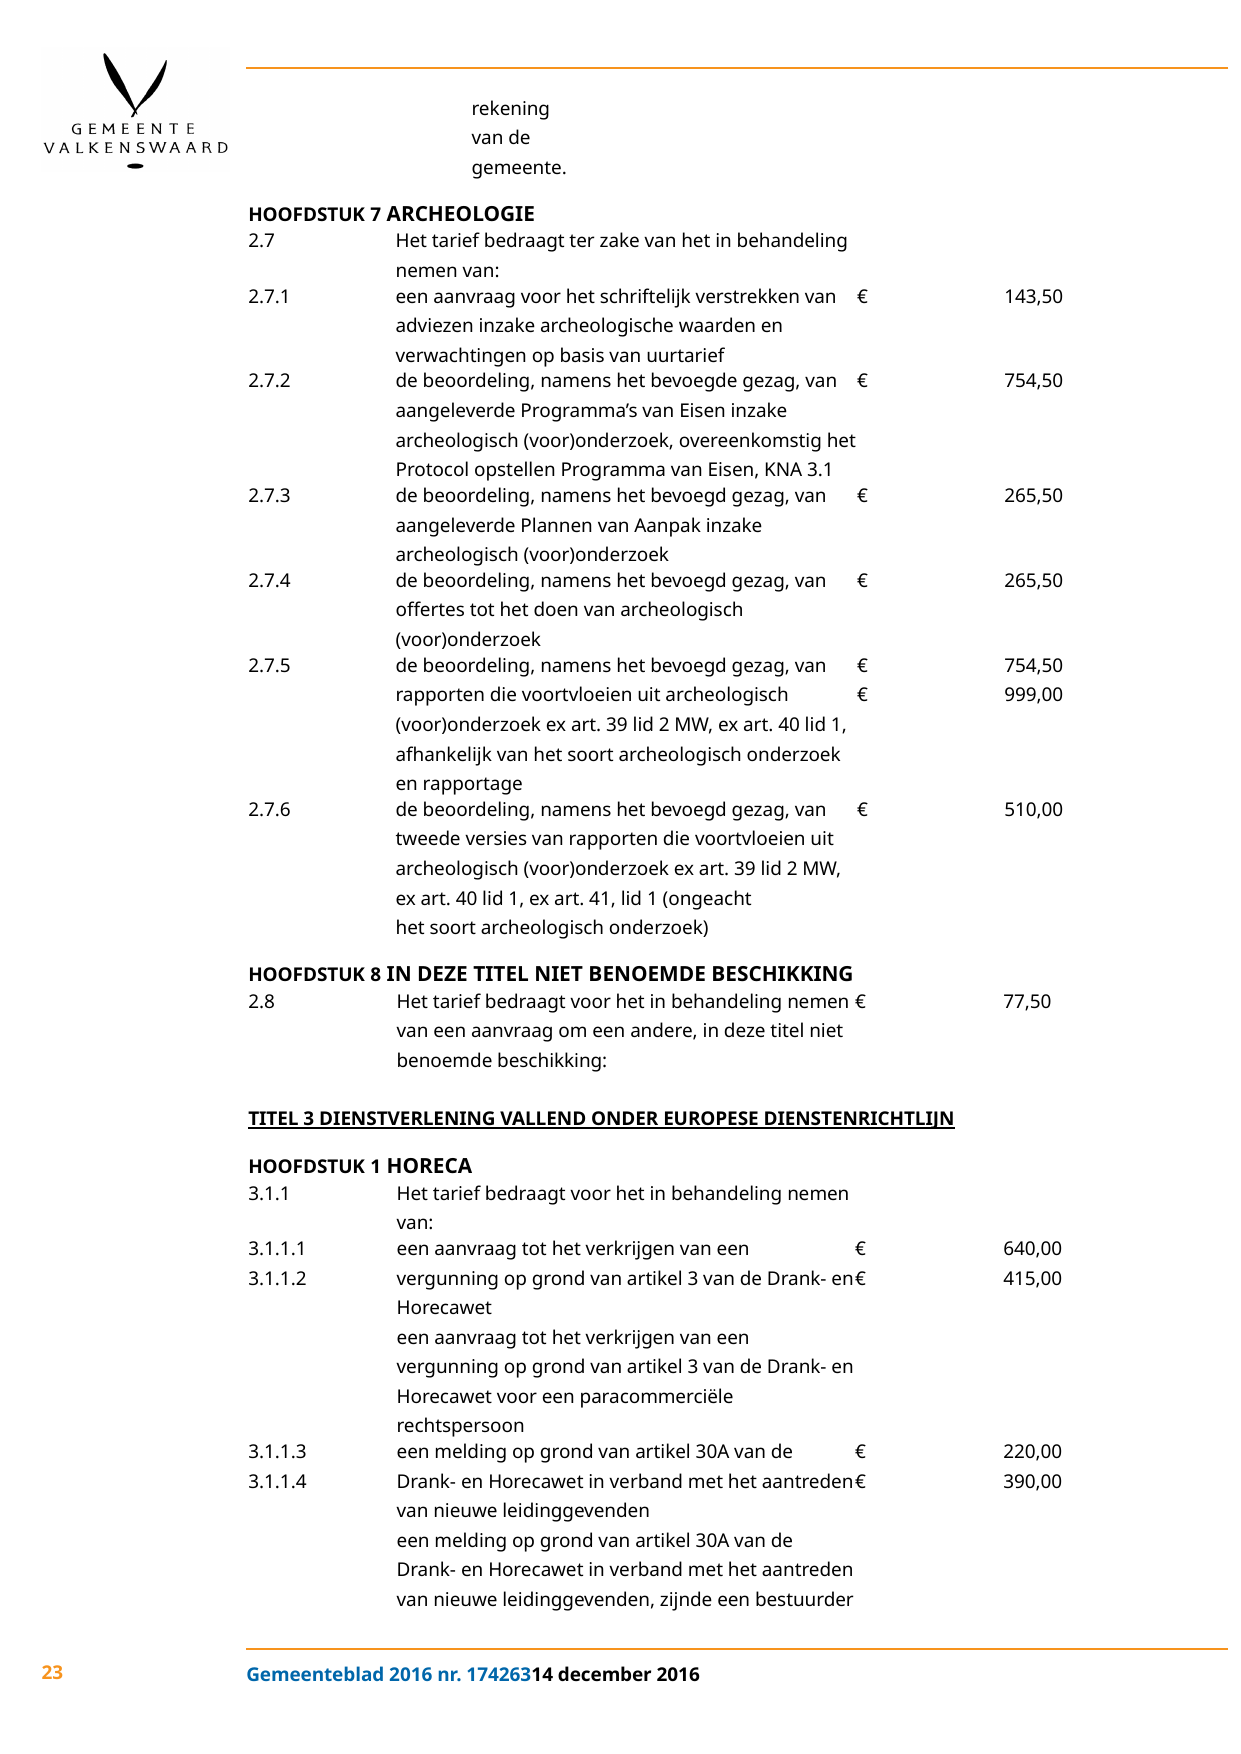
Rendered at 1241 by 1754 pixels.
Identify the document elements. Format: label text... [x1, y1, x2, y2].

table_cell een melding op grond van artikel 30A van de Drank- en Horecawet in verband met het aantreden van nieuwe leidinggevenden een melding op grond van artikel 30A van de Drank- en Horecawet in verband met het aantreden van nieuwe leidinggevenden, zijnde een bestuurder [396, 1438, 855, 1612]
table_header Het tarief bedraagt voor het in behandeling nemen van: [396, 1180, 855, 1235]
table_cell € [857, 368, 1004, 482]
table_cell rekening van de gemeente. [471, 95, 583, 180]
table_cell 220,00 390,00 [1003, 1438, 1152, 1612]
table_header [1004, 228, 1152, 283]
table_cell de beoordeling, namens het bevoegd gezag, van offertes tot het doen van archeologisch (voor)onderzoek [395, 567, 857, 652]
table_cell 754,50 [1004, 368, 1152, 482]
table_cell € € [857, 652, 1004, 796]
table_cell [583, 95, 928, 180]
table_cell 2.7.2 [248, 368, 395, 482]
table_cell € [857, 283, 1004, 368]
table_cell 754,50 999,00 [1004, 652, 1152, 796]
table_cell € € [855, 1235, 1003, 1438]
table_header 2.7 [248, 228, 395, 283]
table_cell € [857, 482, 1004, 567]
table_header € [855, 988, 1003, 1073]
text HOOFDSTUK 1 HORECA [248, 1151, 1152, 1180]
text HOOFDSTUK 7 ARCHEOLOGIE [248, 199, 1152, 227]
table_header [855, 1180, 1003, 1235]
table_header 2.8 [248, 988, 396, 1073]
table_cell een aanvraag tot het verkrijgen van een vergunning op grond van artikel 3 van de Drank- en Horecawet een aanvraag tot het verkrijgen van een vergunning op grond van artikel 3 van de Drank- en Horecawet voor een paracommerciële rechtspersoon [396, 1235, 855, 1438]
table_cell 2.7.6 [248, 796, 395, 940]
table_cell de beoordeling, namens het bevoegde gezag, van aangeleverde Programma’s van Eisen inzake archeologisch (voor)onderzoek, overeenkomstig het Protocol opstellen Programma van Eisen, KNA 3.1 [395, 368, 857, 482]
table_header 3.1.1 [248, 1180, 396, 1235]
picture [41, 47, 231, 172]
table_header [1003, 1180, 1152, 1235]
table_header 77,50 [1003, 988, 1152, 1073]
table_cell 265,50 [1004, 482, 1152, 567]
text HOOFDSTUK 8 IN DEZE TITEL NIET BENOEMDE BESCHIKKING [248, 959, 1152, 988]
table_cell € [857, 567, 1004, 652]
table_cell [928, 95, 1040, 180]
table_cell 3.1.1.3 3.1.1.4 [248, 1438, 396, 1612]
table_cell de beoordeling, namens het bevoegd gezag, van aangeleverde Plannen van Aanpak inzake archeologisch (voor)onderzoek [395, 482, 857, 567]
table_header Het tarief bedraagt ter zake van het in behandeling nemen van: [395, 228, 857, 283]
table_cell 2.7.5 [248, 652, 395, 796]
table_cell 143,50 [1004, 283, 1152, 368]
table_cell 3.1.1.1 3.1.1.2 [248, 1235, 396, 1438]
table_cell 510,00 [1004, 796, 1152, 940]
table_cell 640,00 415,00 [1003, 1235, 1152, 1438]
table_header Het tarief bedraagt voor het in behandeling nemen van een aanvraag om een andere, in deze titel niet benoemde beschikking: [396, 988, 855, 1073]
table_cell de beoordeling, namens het bevoegd gezag, van rapporten die voortvloeien uit archeologisch (voor)onderzoek ex art. 39 lid 2 MW, ex art. 40 lid 1, afhankelijk van het soort archeologisch onderzoek en rapportage [395, 652, 857, 796]
table_cell 2.7.1 [248, 283, 395, 368]
table_cell € € [855, 1438, 1003, 1612]
table_cell de beoordeling, namens het bevoegd gezag, van tweede versies van rapporten die voortvloeien uit archeologisch (voor)onderzoek ex art. 39 lid 2 MW, ex art. 40 lid 1, ex art. 41, lid 1 (ongeacht het soort archeologisch onderzoek) [395, 796, 857, 940]
table_cell 2.7.4 [248, 567, 395, 652]
table_cell [248, 95, 471, 180]
table_cell een aanvraag voor het schriftelijk verstrekken van adviezen inzake archeologische waarden en verwachtingen op basis van uurtarief [395, 283, 857, 368]
text TITEL 3 DIENSTVERLENING VALLEND ONDER EUROPESE DIENSTENRICHTLIJN [248, 1106, 1152, 1131]
table_header [857, 228, 1004, 283]
table_cell 265,50 [1004, 567, 1152, 652]
table_cell 2.7.3 [248, 482, 395, 567]
table_cell € [857, 796, 1004, 940]
